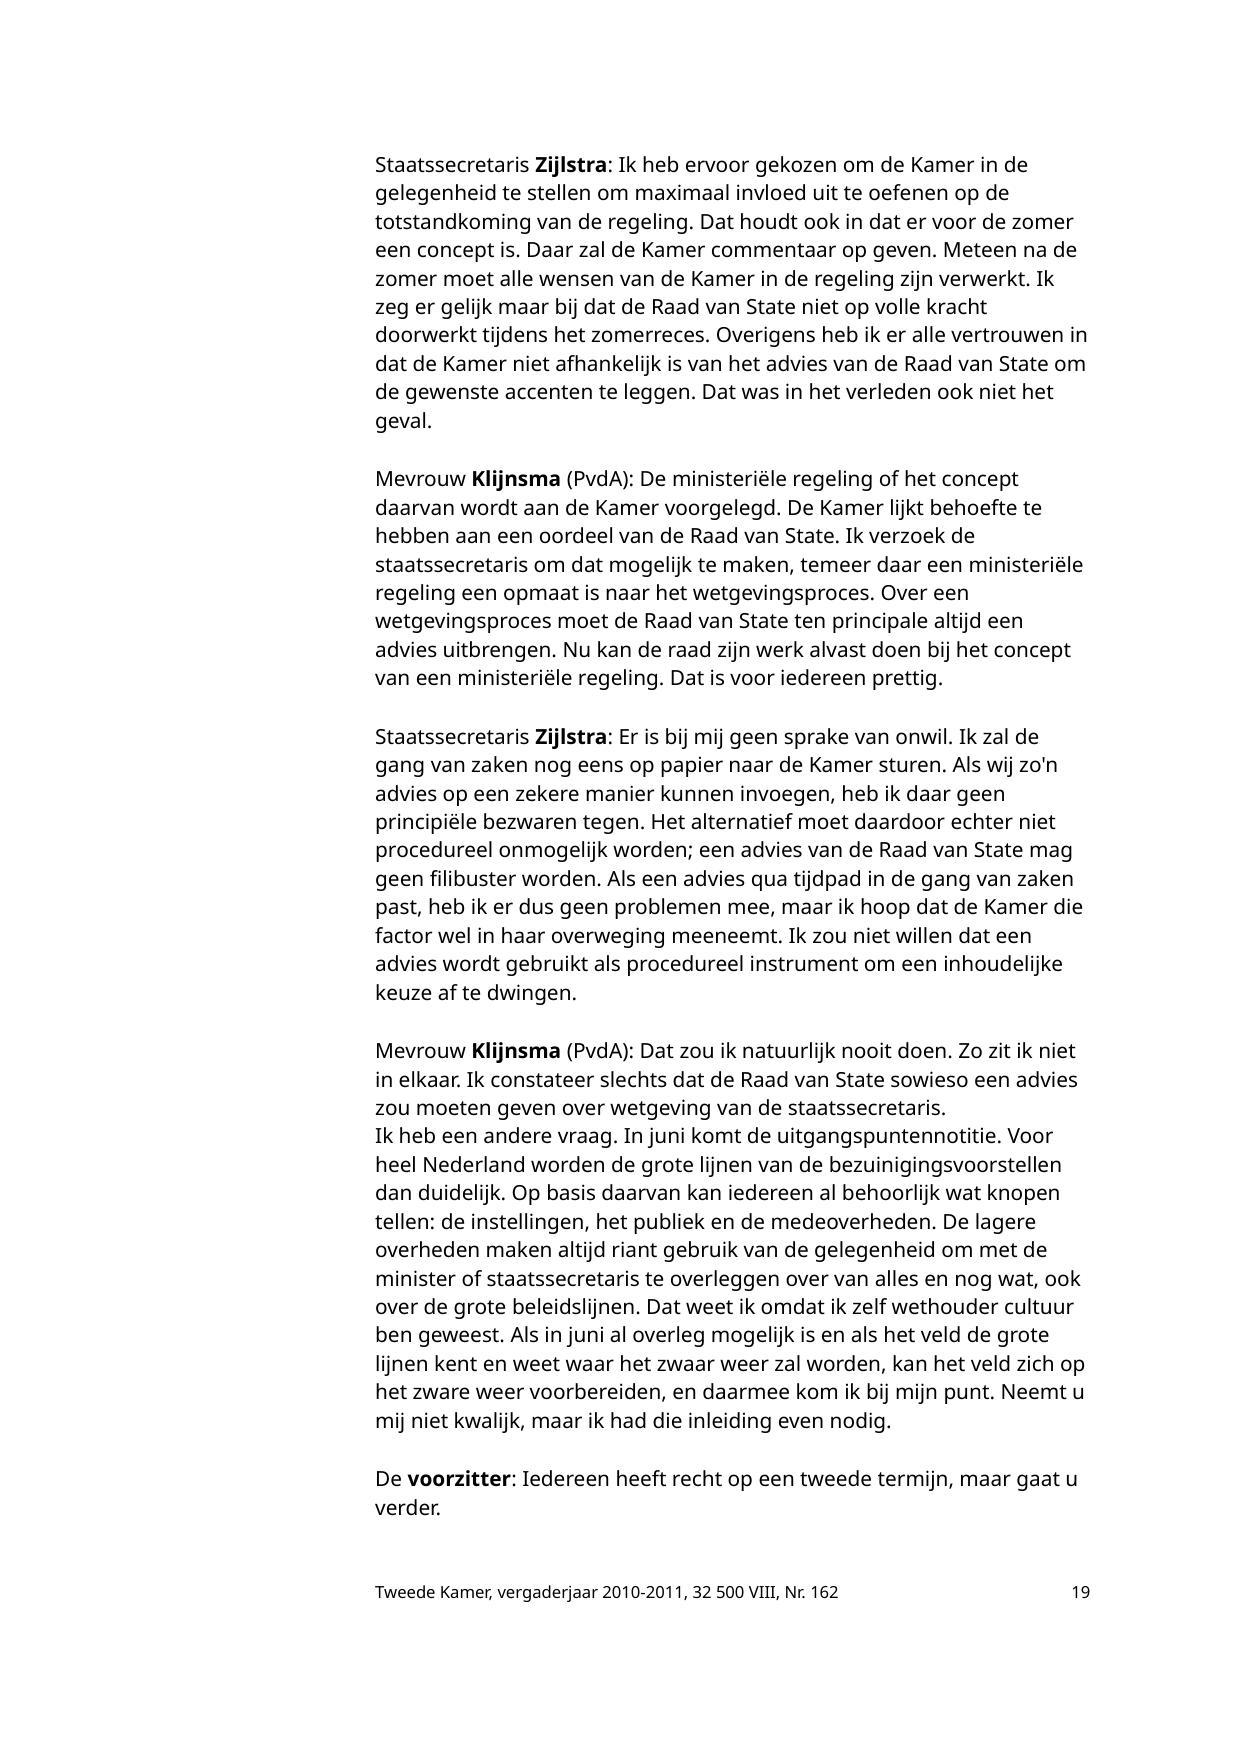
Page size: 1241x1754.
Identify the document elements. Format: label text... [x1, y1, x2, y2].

text Mevrouw Klijnsma (PvdA): Dat zou ik natuurlijk nooit doen. Zo zit ik niet in elkaar. Ik constateer slechts dat de Raad van State sowieso een advies zou moeten geven over wetgeving van de staatssecretaris. [375, 1036, 1090, 1122]
text Staatssecretaris Zijlstra: Ik heb ervoor gekozen om de Kamer in de gelegenheid te stellen om maximaal invloed uit te oefenen op de totstandkoming van de regeling. Dat houdt ook in dat er voor de zomer een concept is. Daar zal de Kamer commentaar op geven. Meteen na de zomer moet alle wensen van de Kamer in de regeling zijn verwerkt. Ik zeg er gelijk maar bij dat de Raad van State niet op volle kracht doorwerkt tijdens het zomerreces. Overigens heb ik er alle vertrouwen in dat de Kamer niet afhankelijk is van het advies van de Raad van State om de gewenste accenten te leggen. Dat was in het verleden ook niet het geval. [375, 150, 1090, 434]
text De voorzitter: Iedereen heeft recht op een tweede termijn, maar gaat u verder. [375, 1464, 1090, 1521]
text Ik heb een andere vraag. In juni komt de uitgangspuntennotitie. Voor heel Nederland worden de grote lijnen van de bezuinigingsvoorstellen dan duidelijk. Op basis daarvan kan iedereen al behoorlijk wat knopen tellen: de instellingen, het publiek en de medeoverheden. De lagere overheden maken altijd riant gebruik van de gelegenheid om met de minister of staatssecretaris te overleggen over van alles en nog wat, ook over de grote beleidslijnen. Dat weet ik omdat ik zelf wethouder cultuur ben geweest. Als in juni al overleg mogelijk is en als het veld de grote lijnen kent en weet waar het zwaar weer zal worden, kan het veld zich op het zware weer voorbereiden, en daarmee kom ik bij mijn punt. Neemt u mij niet kwalijk, maar ik had die inleiding even nodig. [375, 1122, 1090, 1434]
text Mevrouw Klijnsma (PvdA): De ministeriële regeling of het concept daarvan wordt aan de Kamer voorgelegd. De Kamer lijkt behoefte te hebben aan een oordeel van de Raad van State. Ik verzoek de staatssecretaris om dat mogelijk te maken, temeer daar een ministeriële regeling een opmaat is naar het wetgevingsproces. Over een wetgevingsproces moet de Raad van State ten principale altijd een advies uitbrengen. Nu kan de raad zijn werk alvast doen bij het concept van een ministeriële regeling. Dat is voor iedereen prettig. [375, 464, 1090, 692]
text Staatssecretaris Zijlstra: Er is bij mij geen sprake van onwil. Ik zal de gang van zaken nog eens op papier naar de Kamer sturen. Als wij zo'n advies op een zekere manier kunnen invoegen, heb ik daar geen principiële bezwaren tegen. Het alternatief moet daardoor echter niet procedureel onmogelijk worden; een advies van de Raad van State mag geen filibuster worden. Als een advies qua tijdpad in de gang van zaken past, heb ik er dus geen problemen mee, maar ik hoop dat de Kamer die factor wel in haar overweging meeneemt. Ik zou niet willen dat een advies wordt gebruikt als procedureel instrument om een inhoudelijke keuze af te dwingen. [375, 722, 1090, 1006]
